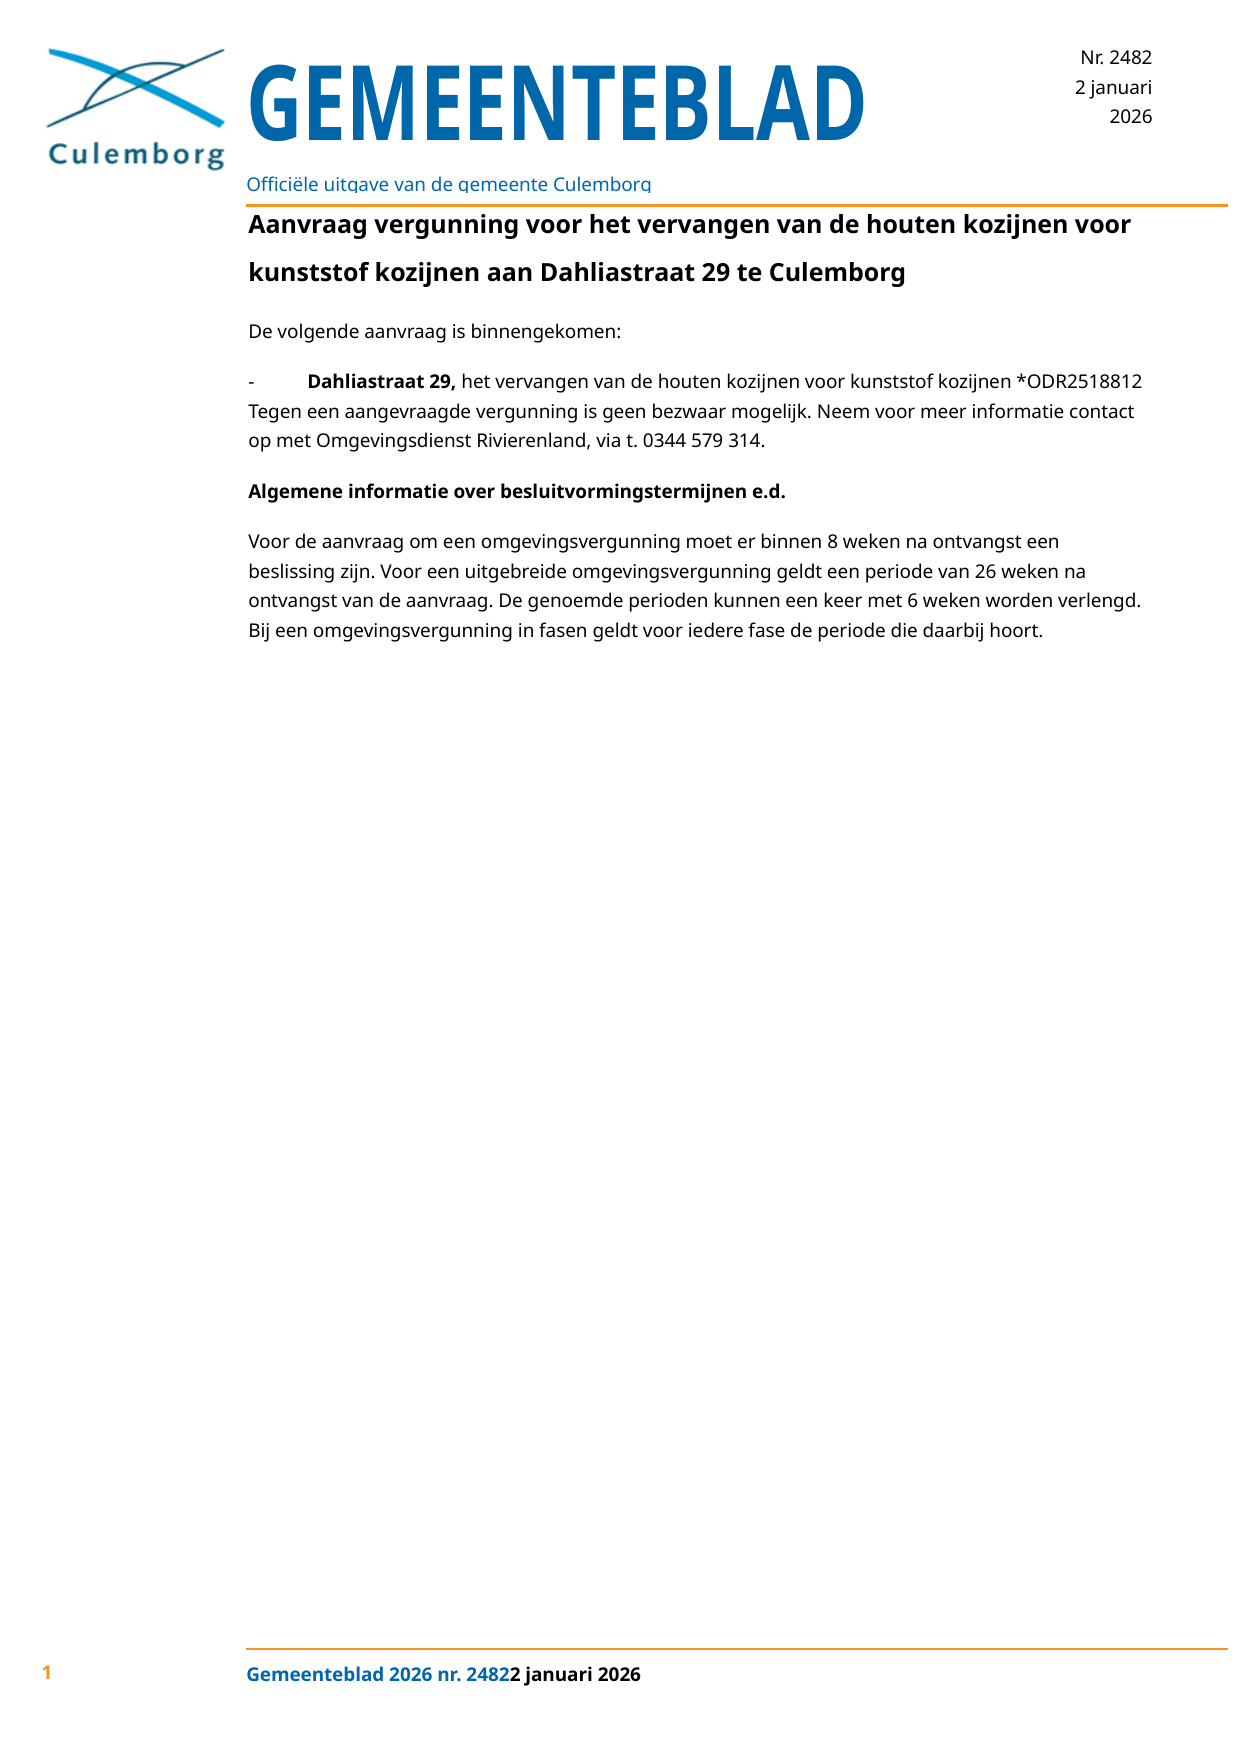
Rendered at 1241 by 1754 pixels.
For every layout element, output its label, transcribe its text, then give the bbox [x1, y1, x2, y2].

picture [41, 47, 231, 172]
list Dahliastraat 29, het vervangen van de houten kozijnen voor kunststof kozijnen *ODR2518812 [248, 368, 1152, 394]
text Algemene informatie over besluitvormingstermijnen e.d. [248, 478, 1152, 504]
text Tegen een aangevraagde vergunning is geen bezwaar mogelijk. Neem voor meer informatie contact op met Omgevingsdienst Rivierenland, via t. 0344 579 314. [248, 398, 1152, 453]
text Voor de aanvraag om een omgevingsvergunning moet er binnen 8 weken na ontvangst een beslissing zijn. Voor een uitgebreide omgevingsvergunning geldt een periode van 26 weken na ontvangst van de aanvraag. De genoemde perioden kunnen een keer met 6 weken worden verlengd. Bij een omgevingsvergunning in fasen geldt voor iedere fase de periode die daarbij hoort. [248, 528, 1152, 643]
text De volgende aanvraag is binnengekomen: [248, 318, 1152, 344]
text Aanvraag vergunning voor het vervangen van de houten kozijnen voor kunststof kozijnen aan Dahliastraat 29 te Culemborg [248, 207, 1152, 288]
